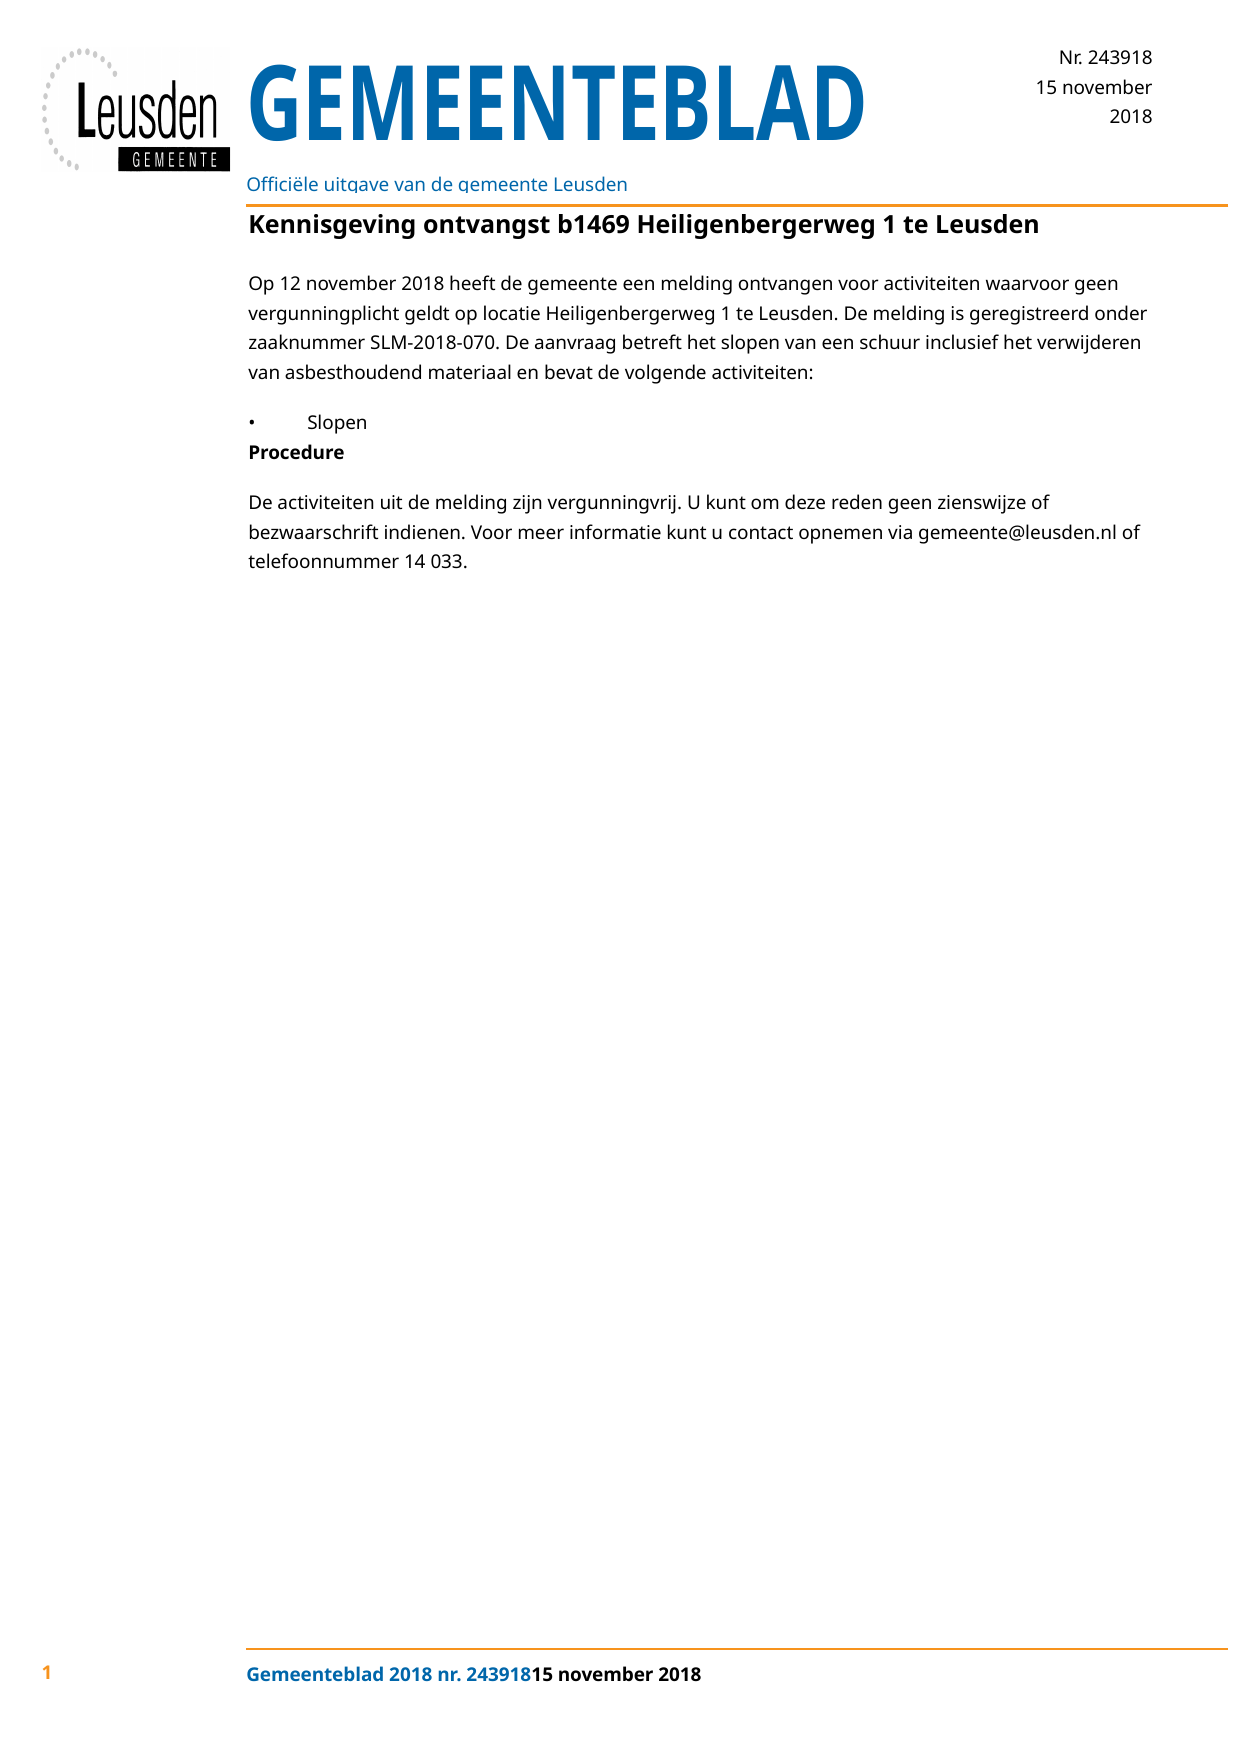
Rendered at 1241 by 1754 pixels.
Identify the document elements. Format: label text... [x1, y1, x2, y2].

text Op 12 november 2018 heeft de gemeente een melding ontvangen voor activiteiten waarvoor geen vergunningplicht geldt op locatie Heiligenbergerweg 1 te Leusden. De melding is geregistreerd onder zaaknummer SLM-2018-070. De aanvraag betreft het slopen van een schuur inclusief het verwijderen van asbesthoudend materiaal en bevat de volgende activiteiten: [248, 270, 1152, 385]
text Kennisgeving ontvangst b1469 Heiligenbergerweg 1 te Leusden [248, 207, 1152, 241]
text Procedure [248, 439, 1152, 465]
text De activiteiten uit de melding zijn vergunningvrij. U kunt om deze reden geen zienswijze of bezwaarschrift indienen. Voor meer informatie kunt u contact opnemen via gemeente@leusden.nl of telefoonnummer 14 033. [248, 489, 1152, 574]
picture [41, 47, 231, 172]
list Slopen [248, 409, 1152, 435]
